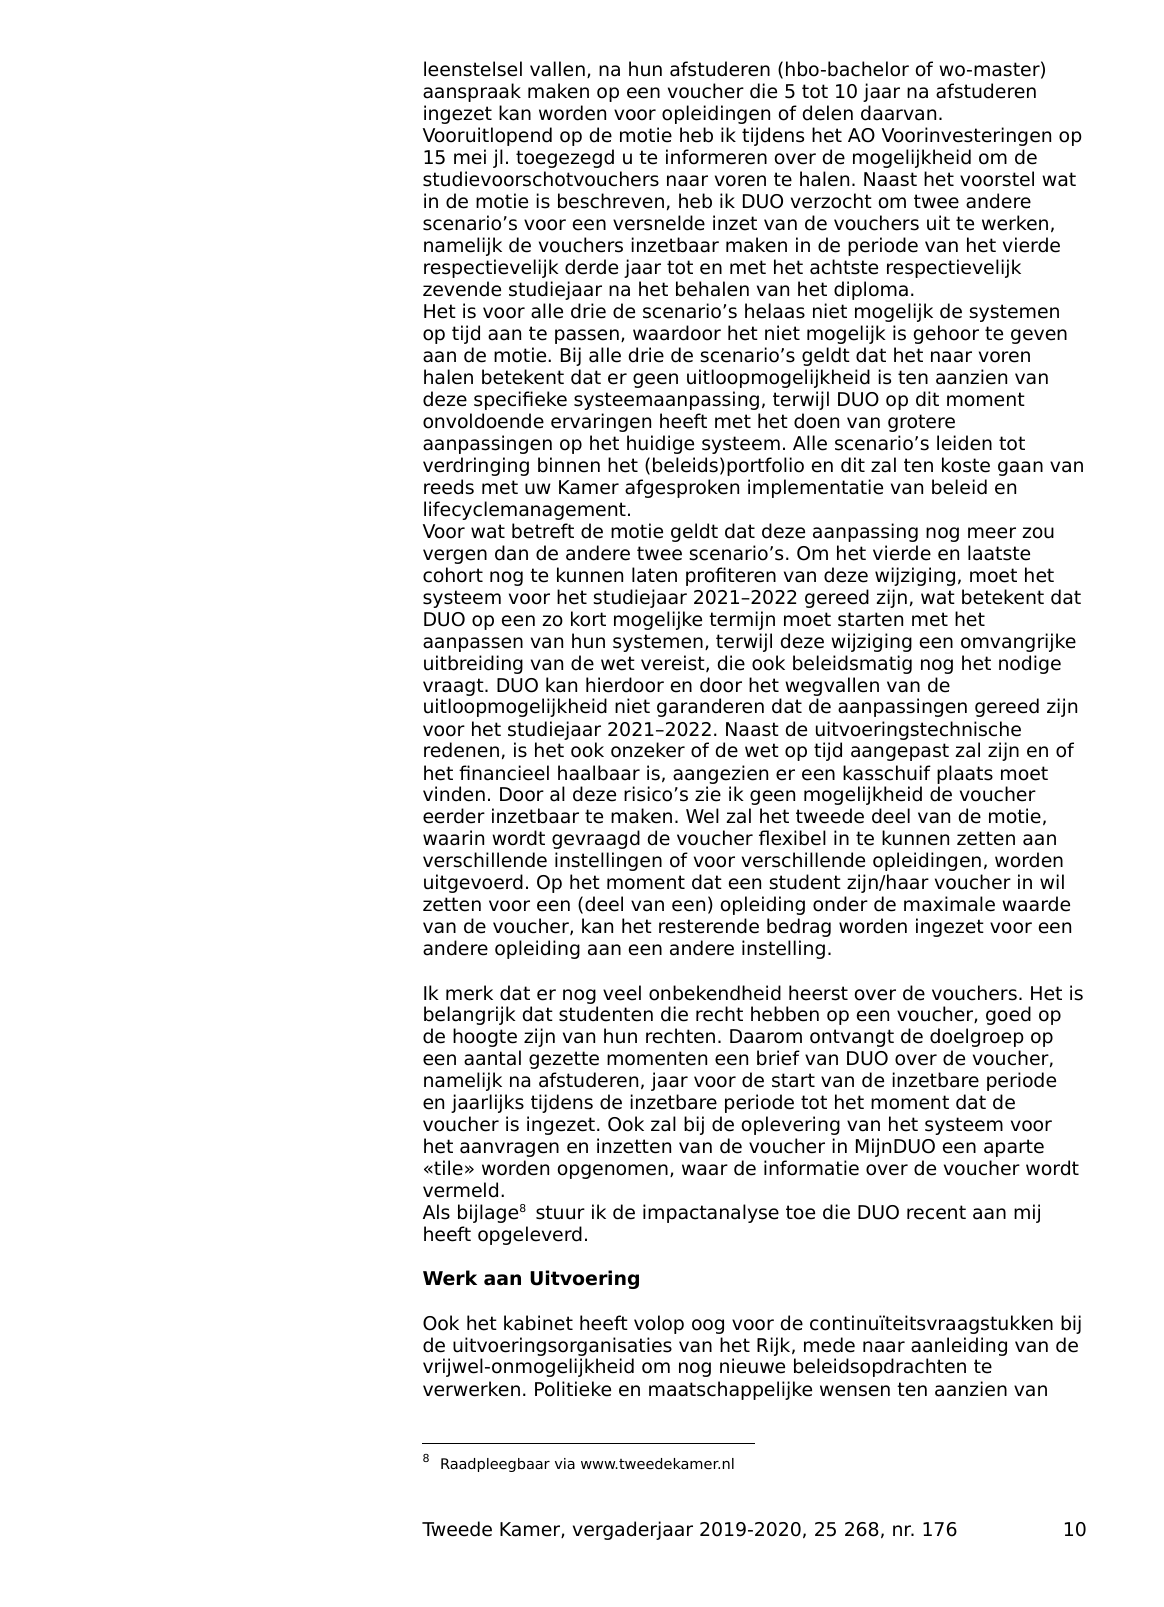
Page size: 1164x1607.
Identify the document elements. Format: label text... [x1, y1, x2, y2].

text Vooruitlopend op de motie heb ik tijdens het AO Voorinvesteringen op 15 mei jl. toegezegd u te informeren over de mogelijkheid om de studievoorschotvouchers naar voren te halen. Naast het voorstel wat in de motie is beschreven, heb ik DUO verzocht om twee andere scenario’s voor een versnelde inzet van de vouchers uit te werken, namelijk de vouchers inzetbaar maken in de periode van het vierde respectievelijk derde jaar tot en met het achtste respectievelijk zevende studiejaar na het behalen van het diploma. [422, 125, 1087, 301]
text Voor wat betreft de motie geldt dat deze aanpassing nog meer zou vergen dan de andere twee scenario’s. Om het vierde en laatste cohort nog te kunnen laten profiteren van deze wijziging, moet het systeem voor het studiejaar 2021–2022 gereed zijn, wat betekent dat DUO op een zo kort mogelijke termijn moet starten met het aanpassen van hun systemen, terwijl deze wijziging een omvangrijke uitbreiding van de wet vereist, die ook beleidsmatig nog het nodige vraagt. DUO kan hierdoor en door het wegvallen van de uitloopmogelijkheid niet garanderen dat de aanpassingen gereed zijn voor het studiejaar 2021–2022. Naast de uitvoeringstechnische redenen, is het ook onzeker of de wet op tijd aangepast zal zijn en of het financieel haalbaar is, aangezien er een kasschuif plaats moet vinden. Door al deze risico’s zie ik geen mogelijkheid de voucher eerder inzetbaar te maken. Wel zal het tweede deel van de motie, waarin wordt gevraagd de voucher flexibel in te kunnen zetten aan verschillende instellingen of voor verschillende opleidingen, worden uitgevoerd. Op het moment dat een student zijn/haar voucher in wil zetten voor een (deel van een) opleiding onder de maximale waarde van de voucher, kan het resterende bedrag worden ingezet voor een andere opleiding aan een andere instelling. [422, 521, 1087, 960]
subtitle Werk aan Uitvoering [422, 1268, 1087, 1290]
text leenstelsel vallen, na hun afstuderen (hbo-bachelor of wo-master) aanspraak maken op een voucher die 5 tot 10 jaar na afstuderen ingezet kan worden voor opleidingen of delen daarvan. [422, 59, 1087, 125]
text Het is voor alle drie de scenario’s helaas niet mogelijk de systemen op tijd aan te passen, waardoor het niet mogelijk is gehoor te geven aan de motie. Bij alle drie de scenario’s geldt dat het naar voren halen betekent dat er geen uitloopmogelijkheid is ten aanzien van deze specifieke systeemaanpassing, terwijl DUO op dit moment onvoldoende ervaringen heeft met het doen van grotere aanpassingen op het huidige systeem. Alle scenario’s leiden tot verdringing binnen het (beleids)portfolio en dit zal ten koste gaan van reeds met uw Kamer afgesproken implementatie van beleid en lifecyclemanagement. [422, 301, 1087, 521]
text Raadpleegbaar via www.tweedekamer.nl [422, 1452, 1087, 1474]
text Ik merk dat er nog veel onbekendheid heerst over de vouchers. Het is belangrijk dat studenten die recht hebben op een voucher, goed op de hoogte zijn van hun rechten. Daarom ontvangt de doelgroep op een aantal gezette momenten een brief van DUO over de voucher, namelijk na afstuderen, jaar voor de start van de inzetbare periode en jaarlijks tijdens de inzetbare periode tot het moment dat de voucher is ingezet. Ook zal bij de oplevering van het systeem voor het aanvragen en inzetten van de voucher in MijnDUO een aparte «tile» worden opgenomen, waar de informatie over de voucher wordt vermeld. [422, 982, 1087, 1202]
text Ook het kabinet heeft volop oog voor de continuïteitsvraagstukken bij de uitvoeringsorganisaties van het Rijk, mede naar aanleiding van de vrijwel-onmogelijkheid om nog nieuwe beleidsopdrachten te verwerken. Politieke en maatschappelijke wensen ten aanzien van [422, 1312, 1087, 1400]
text Als bijlage stuur ik de impactanalyse toe die DUO recent aan mij heeft opgeleverd. [422, 1202, 1087, 1246]
